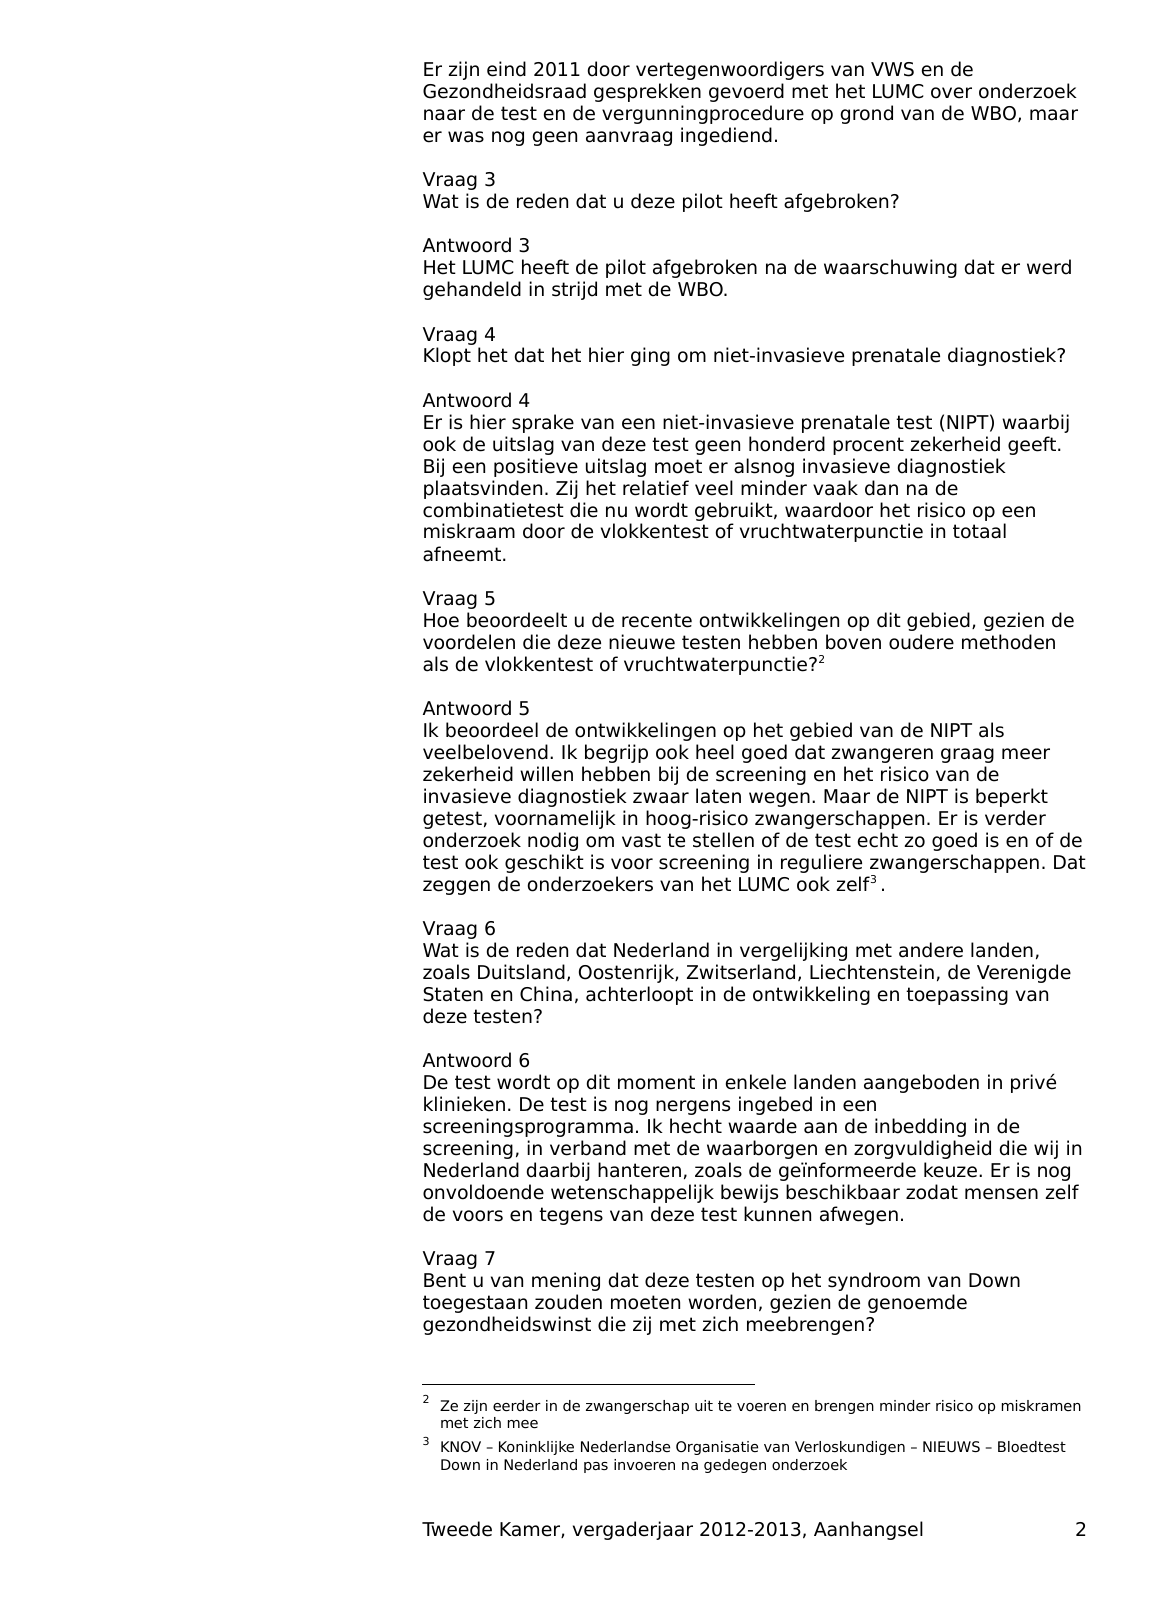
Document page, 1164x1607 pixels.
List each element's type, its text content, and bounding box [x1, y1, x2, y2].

text Ik beoordeel de ontwikkelingen op het gebied van de NIPT als veelbelovend. Ik begrijp ook heel goed dat zwangeren graag meer zekerheid willen hebben bij de screening en het risico van de invasieve diagnostiek zwaar laten wegen. Maar de NIPT is beperkt getest, voornamelijk in hoog-risico zwangerschappen. Er is verder onderzoek nodig om vast te stellen of de test echt zo goed is en of de test ook geschikt is voor screening in reguliere zwangerschappen. Dat zeggen de onderzoekers van het LUMC ook zelf. [422, 720, 1087, 896]
text Antwoord 6 [422, 1050, 1087, 1072]
text Wat is de reden dat Nederland in vergelijking met andere landen, zoals Duitsland, Oostenrijk, Zwitserland, Liechtenstein, de Verenigde Staten en China, achterloopt in de ontwikkeling en toepassing van deze testen? [422, 940, 1087, 1028]
text Vraag 3 [422, 169, 1087, 191]
text Antwoord 5 [422, 698, 1087, 720]
text Klopt het dat het hier ging om niet-invasieve prenatale diagnostiek? [422, 345, 1087, 367]
text Het LUMC heeft de pilot afgebroken na de waarschuwing dat er werd gehandeld in strijd met de WBO. [422, 257, 1087, 301]
text Er zijn eind 2011 door vertegenwoordigers van VWS en de Gezondheidsraad gesprekken gevoerd met het LUMC over onderzoek naar de test en de vergunningprocedure op grond van de WBO, maar er was nog geen aanvraag ingediend. [422, 59, 1087, 147]
text Antwoord 4 [422, 389, 1087, 412]
text Wat is de reden dat u deze pilot heeft afgebroken? [422, 191, 1087, 213]
text Hoe beoordeelt u de recente ontwikkelingen op dit gebied, gezien de voordelen die deze nieuwe testen hebben boven oudere methoden als de vlokkentest of vruchtwaterpunctie? [422, 609, 1087, 676]
text Er is hier sprake van een niet-invasieve prenatale test (NIPT) waarbij ook de uitslag van deze test geen honderd procent zekerheid geeft. Bij een positieve uitslag moet er alsnog invasieve diagnostiek plaatsvinden. Zij het relatief veel minder vaak dan na de combinatietest die nu wordt gebruikt, waardoor het risico op een miskraam door de vlokkentest of vruchtwaterpunctie in totaal afneemt. [422, 412, 1087, 565]
text De test wordt op dit moment in enkele landen aangeboden in privé klinieken. De test is nog nergens ingebed in een screeningsprogramma. Ik hecht waarde aan de inbedding in de screening, in verband met de waarborgen en zorgvuldigheid die wij in Nederland daarbij hanteren, zoals de geïnformeerde keuze. Er is nog onvoldoende wetenschappelijk bewijs beschikbaar zodat mensen zelf de voors en tegens van deze test kunnen afwegen. [422, 1072, 1087, 1226]
text KNOV – Koninklijke Nederlandse Organisatie van Verloskundigen – NIEUWS – Bloedtest Down in Nederland pas invoeren na gedegen onderzoek [422, 1435, 1087, 1474]
text Vraag 7 [422, 1248, 1087, 1270]
text Vraag 6 [422, 918, 1087, 940]
text Bent u van mening dat deze testen op het syndroom van Down toegestaan zouden moeten worden, gezien de genoemde gezondheidswinst die zij met zich meebrengen? [422, 1270, 1087, 1336]
text Ze zijn eerder in de zwangerschap uit te voeren en brengen minder risico op miskramen met zich mee [422, 1393, 1087, 1432]
text Vraag 5 [422, 588, 1087, 609]
text Antwoord 3 [422, 235, 1087, 257]
text Vraag 4 [422, 323, 1087, 345]
